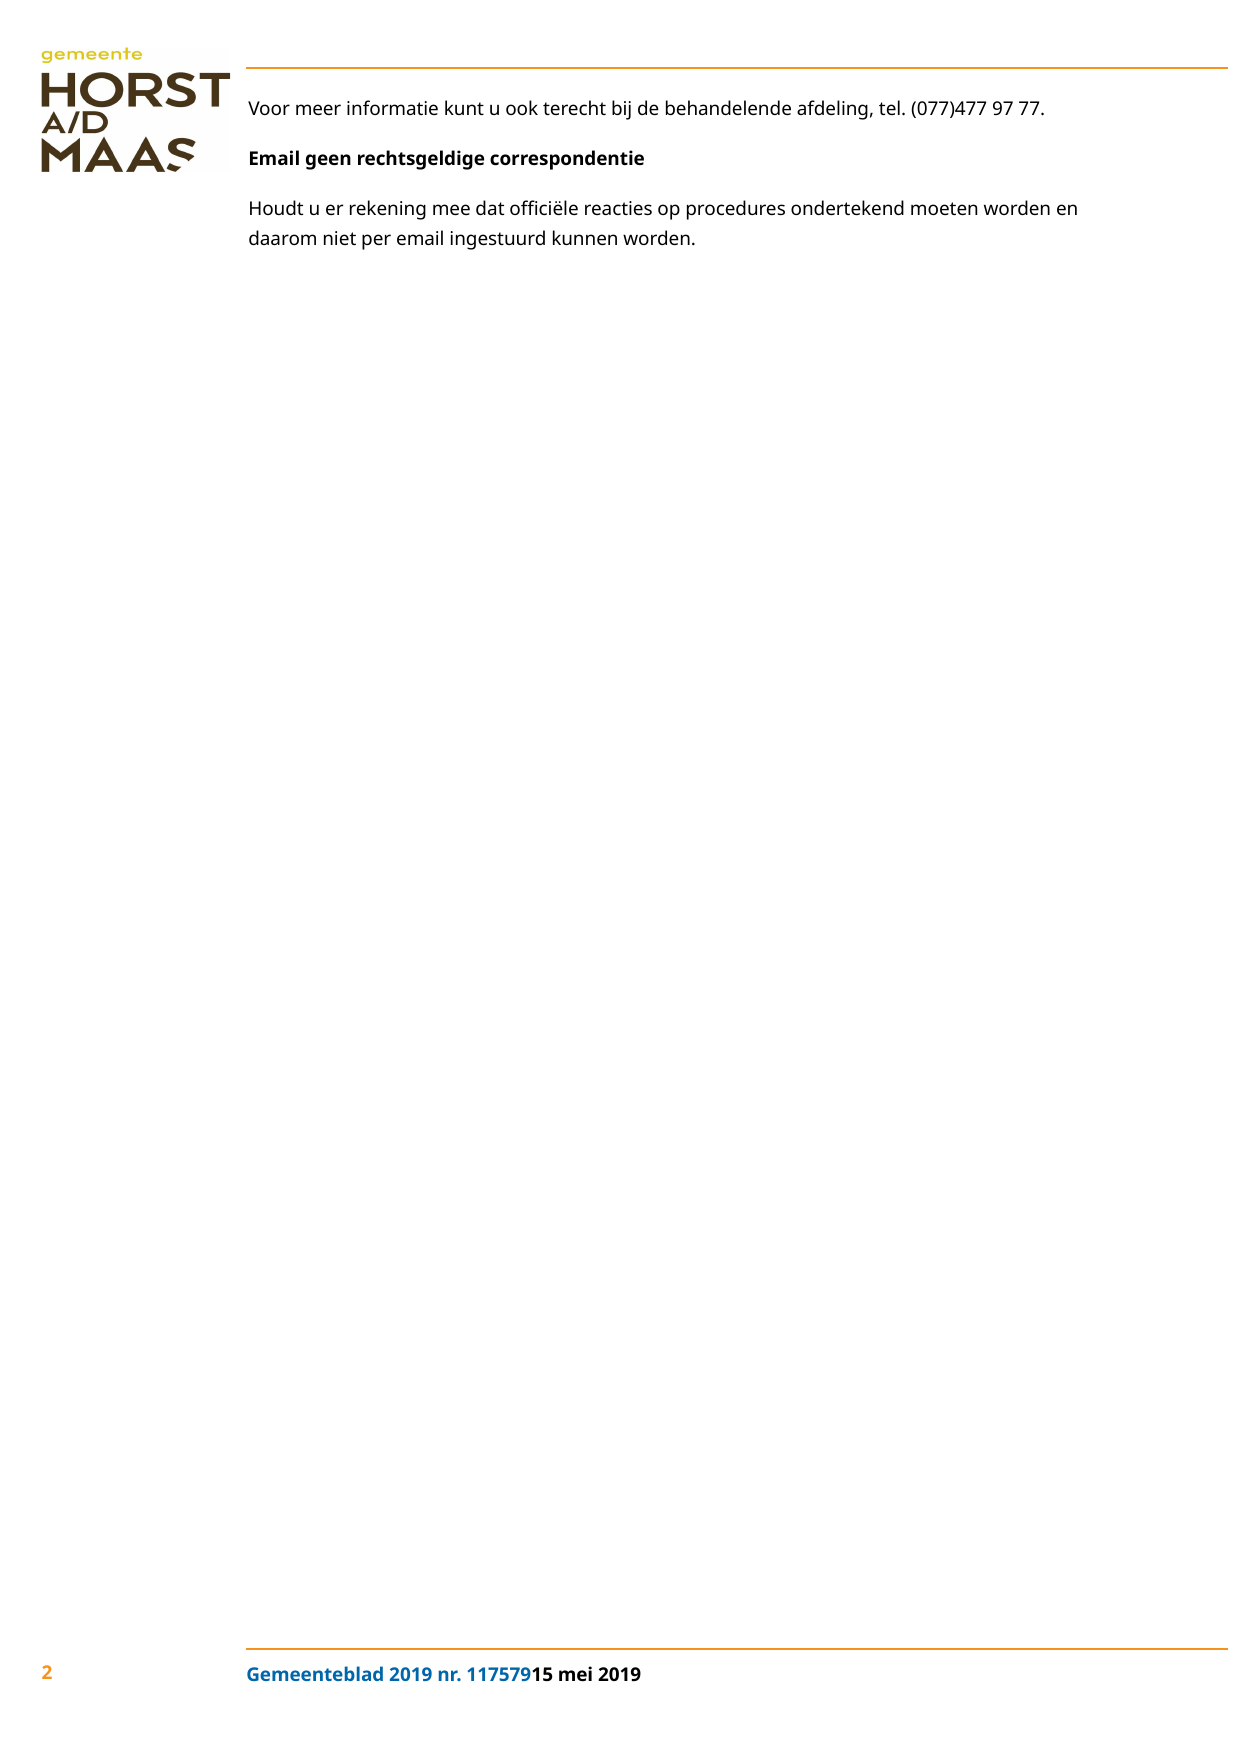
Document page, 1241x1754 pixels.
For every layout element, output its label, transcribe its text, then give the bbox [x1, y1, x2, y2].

text Houdt u er rekening mee dat officiële reacties op procedures ondertekend moeten worden en daarom niet per email ingestuurd kunnen worden. [248, 196, 1152, 251]
picture [41, 47, 231, 172]
text Email geen rechtsgeldige correspondentie [248, 145, 1152, 171]
text Voor meer informatie kunt u ook terecht bij de behandelende afdeling, tel. (077)477 97 77. [248, 95, 1152, 121]
